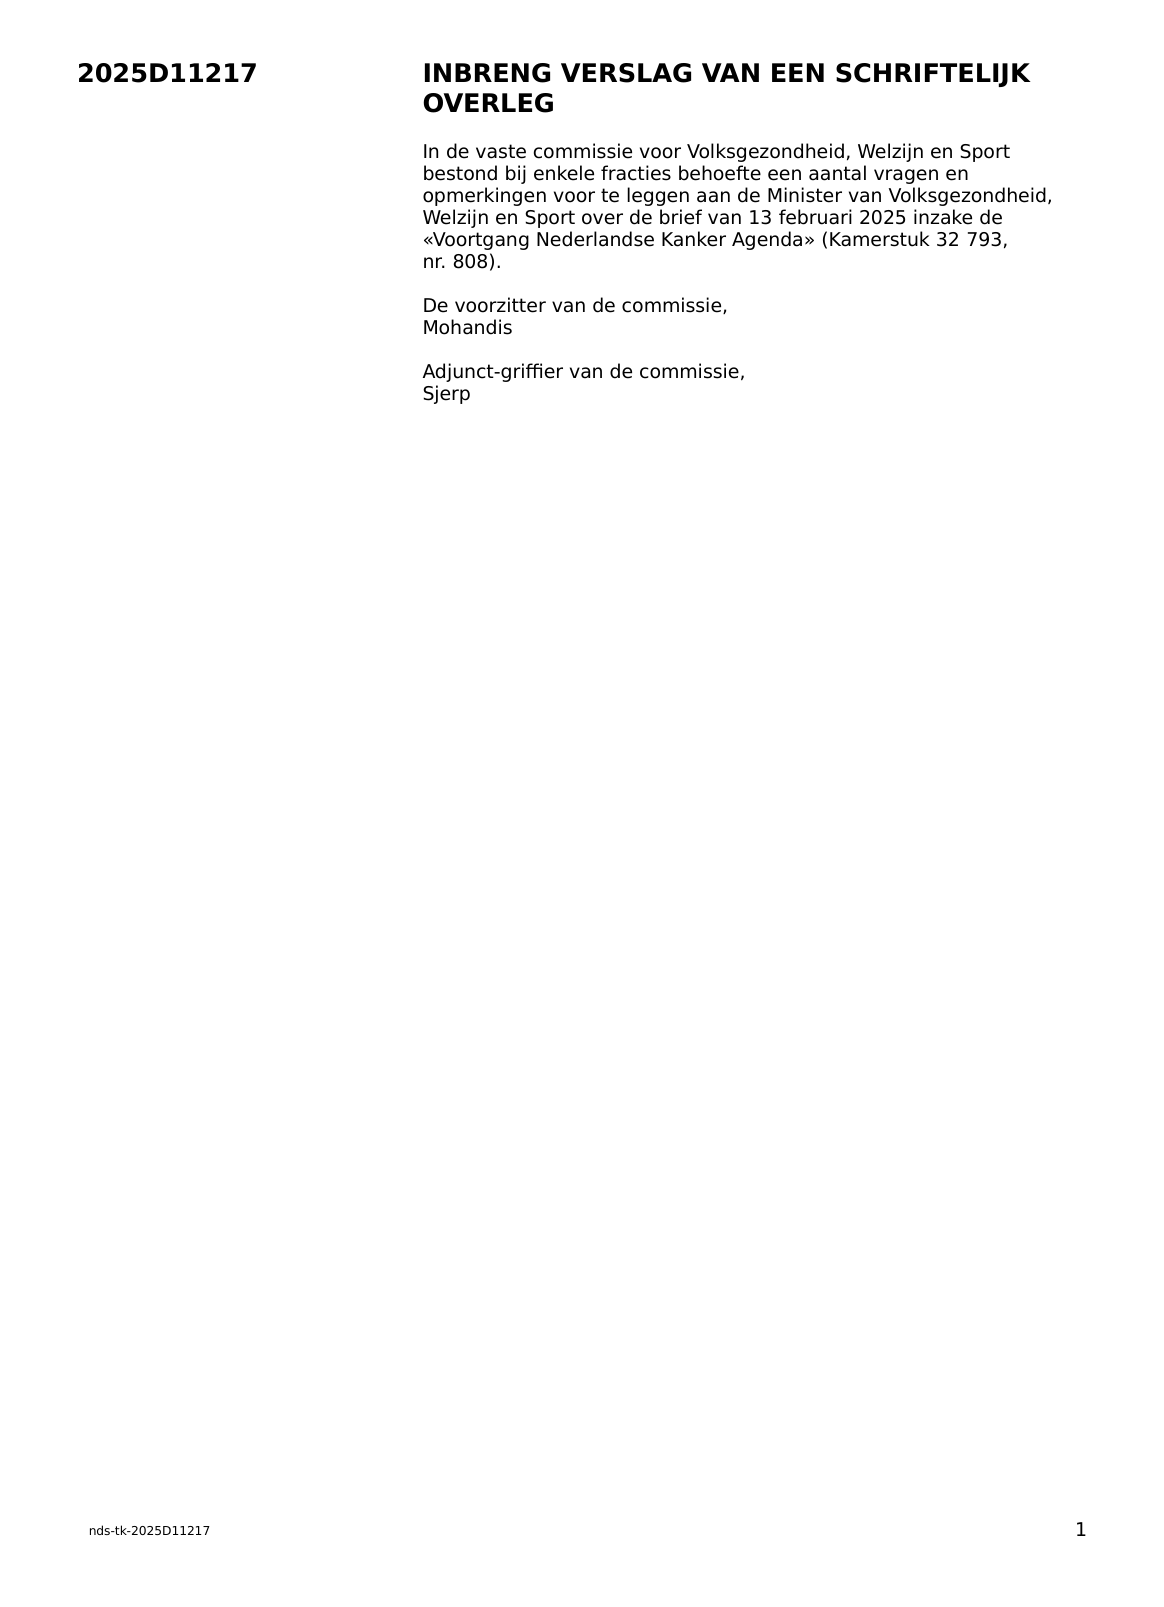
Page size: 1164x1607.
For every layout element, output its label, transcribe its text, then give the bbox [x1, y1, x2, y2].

text In de vaste commissie voor Volksgezondheid, Welzijn en Sport bestond bij enkele fracties behoefte een aantal vragen en opmerkingen voor te leggen aan de Minister van Volksgezondheid, Welzijn en Sport over de brief van 13 februari 2025 inzake de «Voortgang Nederlandse Kanker Agenda» (Kamerstuk 32 793, nr. 808). [422, 141, 1087, 272]
text nds-tk-2025D11217 [88, 1524, 323, 1538]
text 2025D11217 INBRENG VERSLAG VAN EEN SCHRIFTELIJK OVERLEG [77, 59, 1087, 118]
text Sjerp [422, 383, 1087, 405]
text De voorzitter van de commissie, [422, 295, 1087, 317]
text Mohandis [422, 317, 1087, 339]
text Adjunct-griffier van de commissie, [422, 361, 1087, 383]
